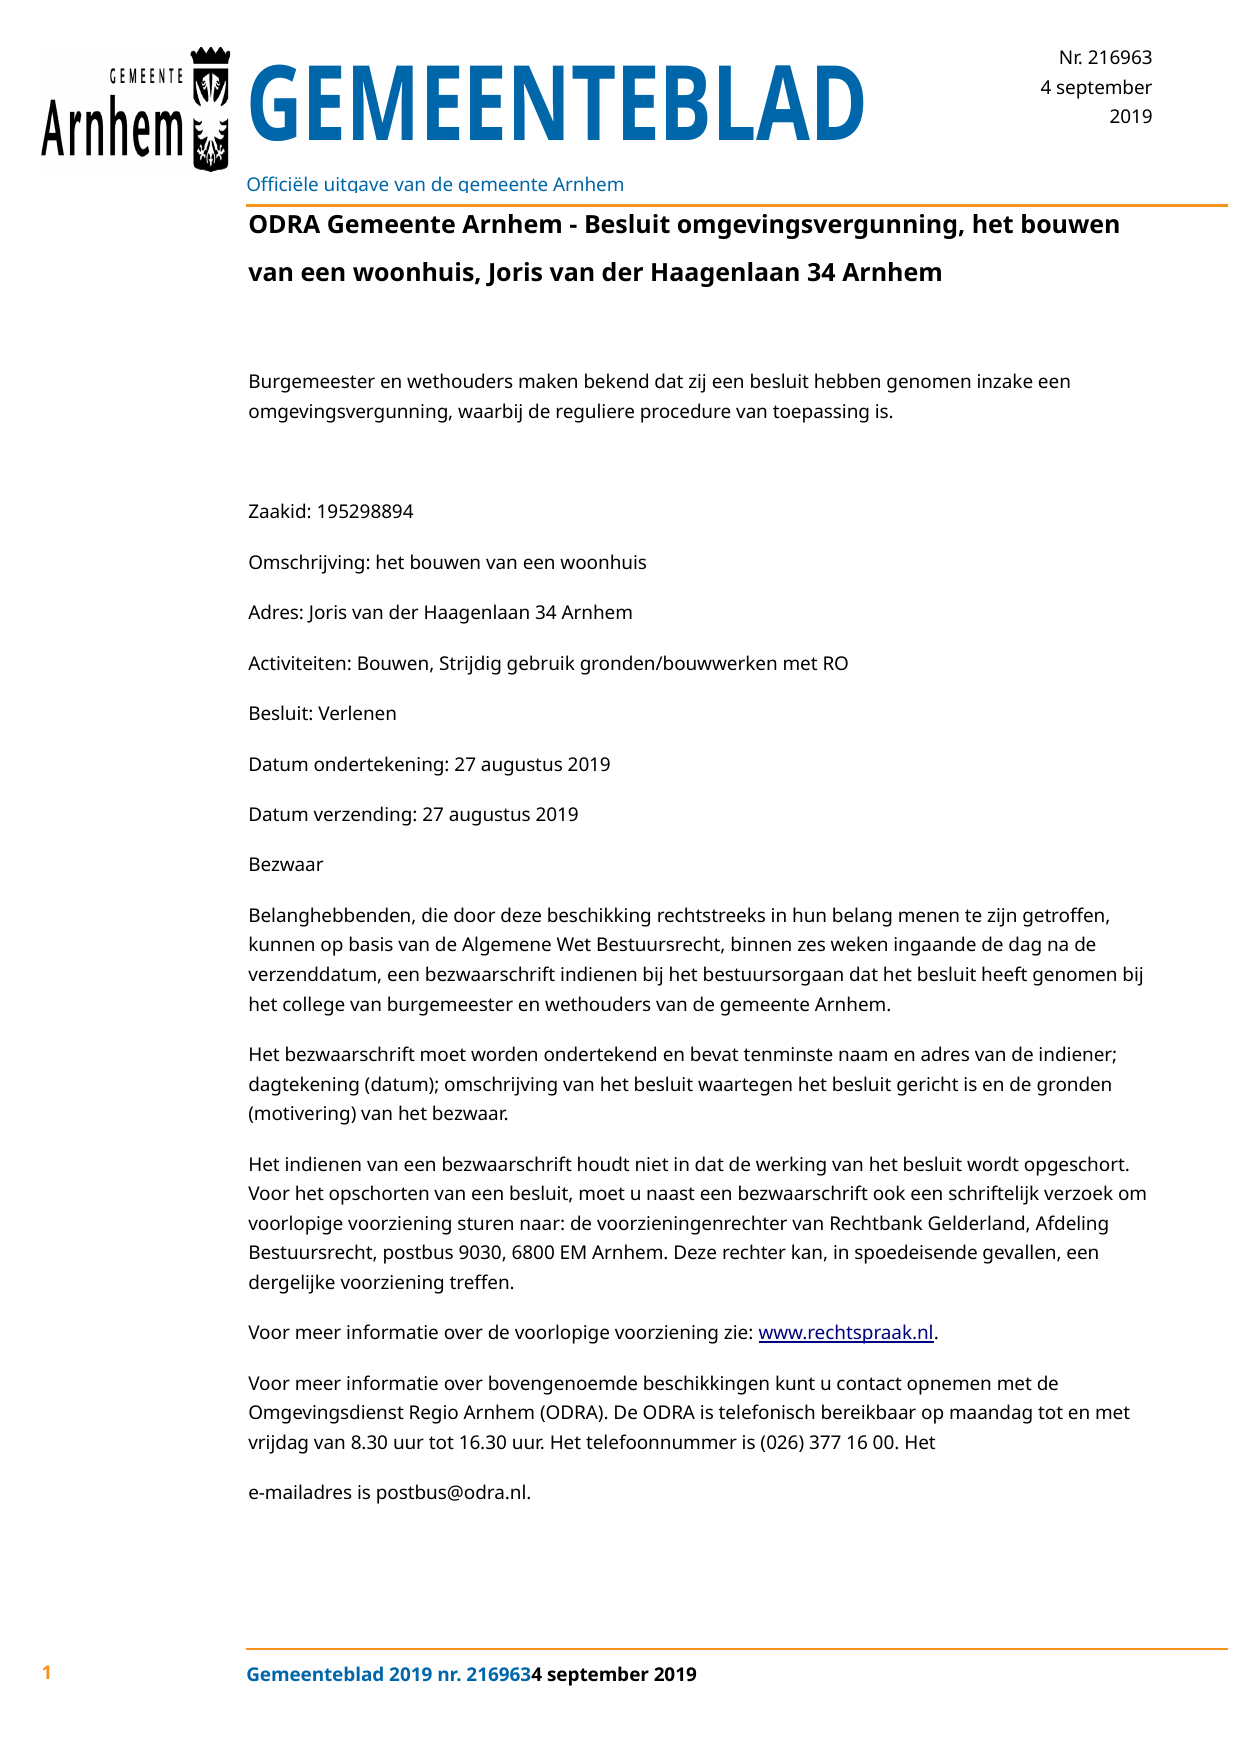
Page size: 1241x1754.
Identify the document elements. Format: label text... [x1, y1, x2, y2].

text Voor meer informatie over de voorlopige voorziening zie: www.rechtspraak.nl. [248, 1319, 1152, 1345]
picture [41, 47, 231, 172]
text Besluit: Verlenen [248, 700, 1152, 726]
text Omschrijving: het bouwen van een woonhuis [248, 549, 1152, 575]
text Het indienen van een bezwaarschrift houdt niet in dat de werking van het besluit wordt opgeschort. Voor het opschorten van een besluit, moet u naast een bezwaarschrift ook een schriftelijk verzoek om voorlopige voorziening sturen naar: de voorzieningenrechter van Rechtbank Gelderland, Afdeling Bestuursrecht, postbus 9030, 6800 EM Arnhem. Deze rechter kan, in spoedeisende gevallen, een dergelijke voorziening treffen. [248, 1151, 1152, 1295]
text e-mailadres is postbus@odra.nl. [248, 1479, 1152, 1505]
text Datum ondertekening: 27 augustus 2019 [248, 751, 1152, 777]
text Voor meer informatie over bovengenoemde beschikkingen kunt u contact opnemen met de Omgevingsdienst Regio Arnhem (ODRA). De ODRA is telefonisch bereikbaar op maandag tot en met vrijdag van 8.30 uur tot 16.30 uur. Het telefoonnummer is (026) 377 16 00. Het [248, 1370, 1152, 1455]
text Zaakid: 195298894 [248, 499, 1152, 524]
text Datum verzending: 27 augustus 2019 [248, 801, 1152, 827]
text Activiteiten: Bouwen, Strijdig gebruik gronden/bouwwerken met RO [248, 650, 1152, 676]
text Adres: Joris van der Haagenlaan 34 Arnhem [248, 599, 1152, 625]
text Burgemeester en wethouders maken bekend dat zij een besluit hebben genomen inzake een omgevingsvergunning, waarbij de reguliere procedure van toepassing is. [248, 368, 1152, 424]
text Bezwaar [248, 852, 1152, 877]
text ODRA Gemeente Arnhem - Besluit omgevingsvergunning, het bouwen van een woonhuis, Joris van der Haagenlaan 34 Arnhem [248, 207, 1152, 288]
text Het bezwaarschrift moet worden ondertekend en bevat tenminste naam en adres van de indiener; dagtekening (datum); omschrijving van het besluit waartegen het besluit gericht is en de gronden (motivering) van het bezwaar. [248, 1041, 1152, 1126]
text Belanghebbenden, die door deze beschikking rechtstreeks in hun belang menen te zijn getroffen, kunnen op basis van de Algemene Wet Bestuursrecht, binnen zes weken ingaande de dag na de verzenddatum, een bezwaarschrift indienen bij het bestuursorgaan dat het besluit heeft genomen bij het college van burgemeester en wethouders van de gemeente Arnhem. [248, 902, 1152, 1017]
